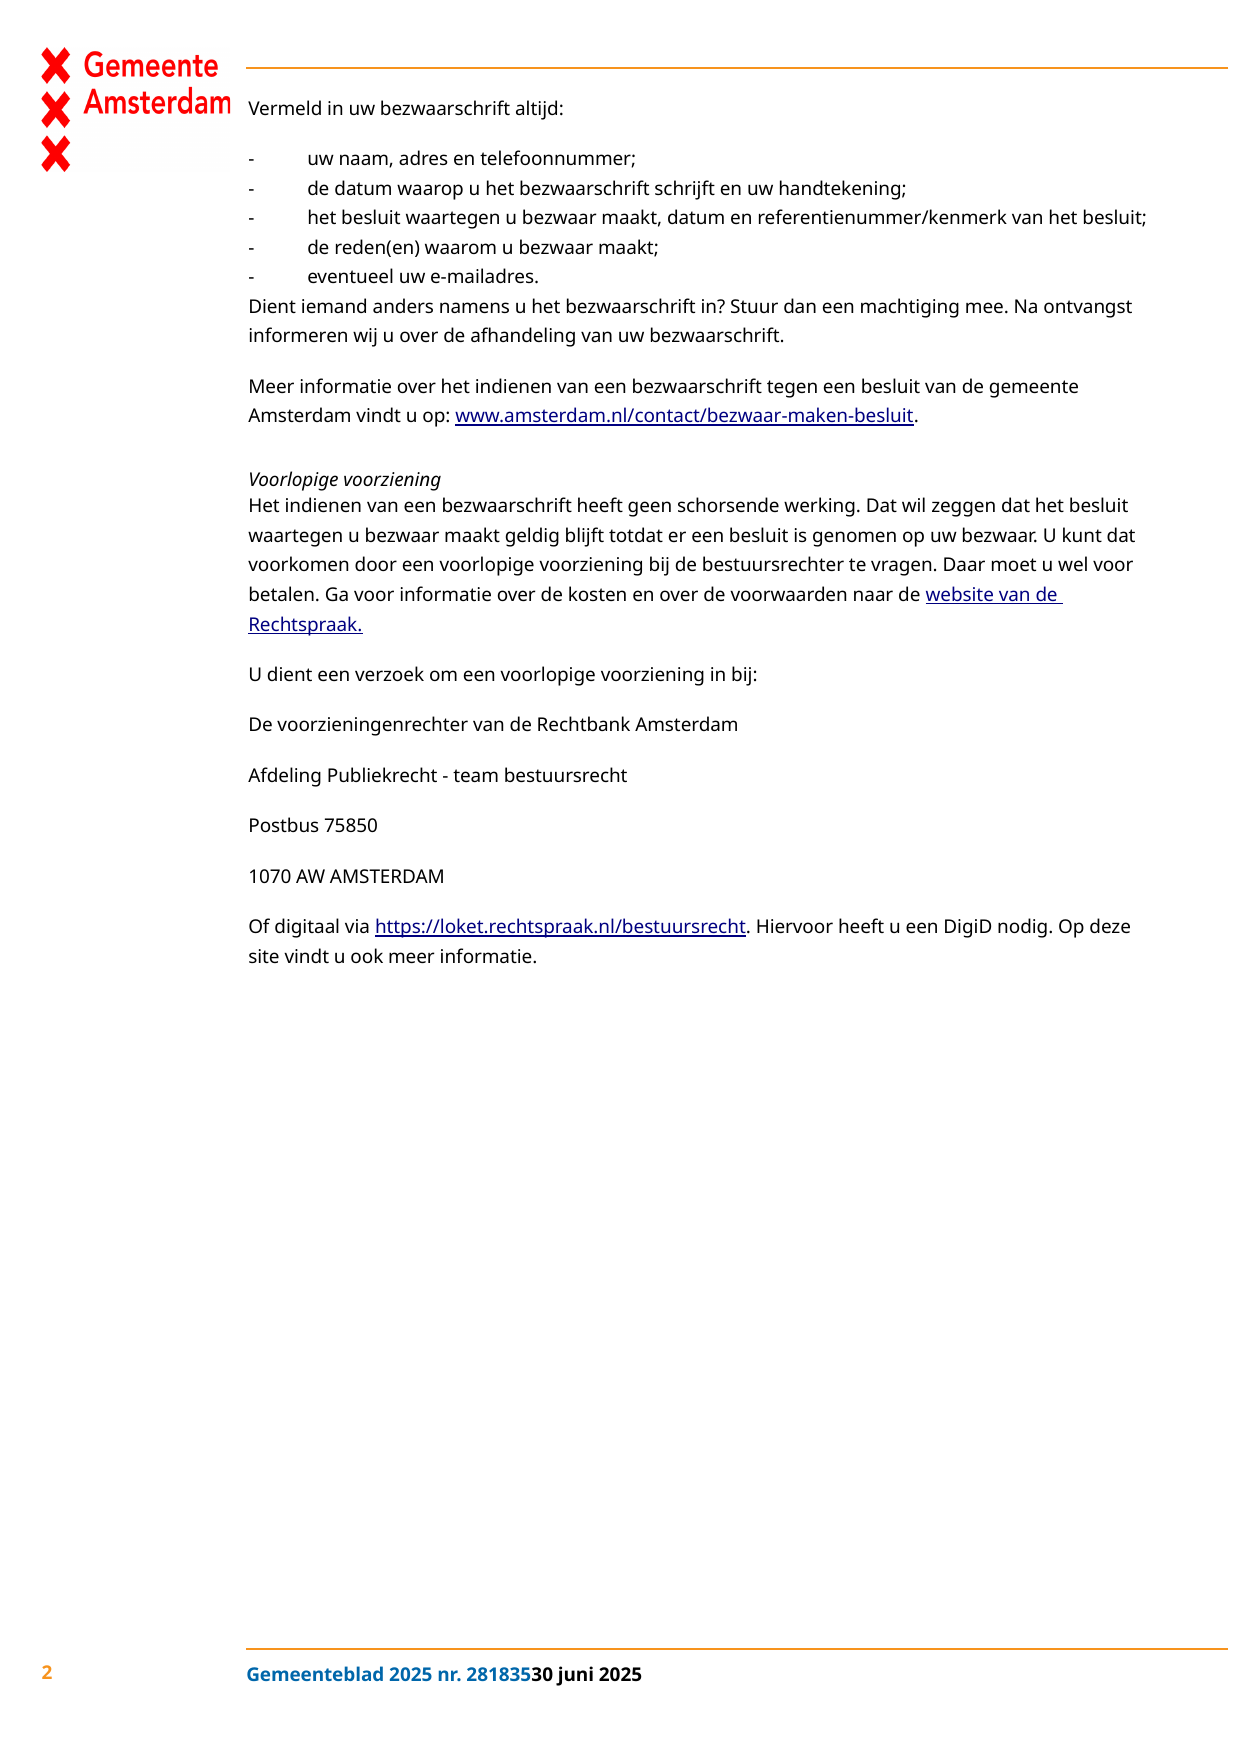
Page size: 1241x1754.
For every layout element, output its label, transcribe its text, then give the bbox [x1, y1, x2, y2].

list het besluit waartegen u bezwaar maakt, datum en referentienummer/kenmerk van het besluit; [248, 204, 1152, 230]
text Meer informatie over het indienen van een bezwaarschrift tegen een besluit van de gemeente Amsterdam vindt u op: www.amsterdam.nl/contact/bezwaar-maken-besluit. [248, 373, 1152, 428]
text De voorzieningenrechter van de Rechtbank Amsterdam [248, 712, 1152, 737]
picture [41, 47, 231, 172]
text Afdeling Publiekrecht - team bestuursrecht [248, 762, 1152, 788]
text Vermeld in uw bezwaarschrift altijd: [248, 95, 1152, 121]
text Het indienen van een bezwaarschrift heeft geen schorsende werking. Dat wil zeggen dat het besluit waartegen u bezwaar maakt geldig blijft totdat er een besluit is genomen op uw bezwaar. U kunt dat voorkomen door een voorlopige voorziening bij de bestuursrechter te vragen. Daar moet u wel voor betalen. Ga voor informatie over de kosten en over de voorwaarden naar de website van de Rechtspraak. [248, 492, 1152, 636]
list uw naam, adres en telefoonnummer; [248, 145, 1152, 171]
list de datum waarop u het bezwaarschrift schrijft en uw handtekening; [248, 175, 1152, 201]
text Voorlopige voorziening [248, 467, 1152, 492]
text Of digitaal via https://loket.rechtspraak.nl/bestuursrecht. Hiervoor heeft u een DigiD nodig. Op deze site vindt u ook meer informatie. [248, 913, 1152, 968]
text Postbus 75850 [248, 812, 1152, 838]
text U dient een verzoek om een voorlopige voorziening in bij: [248, 661, 1152, 687]
text Dient iemand anders namens u het bezwaarschrift in? Stuur dan een machtiging mee. Na ontvangst informeren wij u over de afhandeling van uw bezwaarschrift. [248, 293, 1152, 348]
text 1070 AW AMSTERDAM [248, 863, 1152, 888]
list eventueel uw e-mailadres. [248, 263, 1152, 289]
list de reden(en) waarom u bezwaar maakt; [248, 234, 1152, 260]
